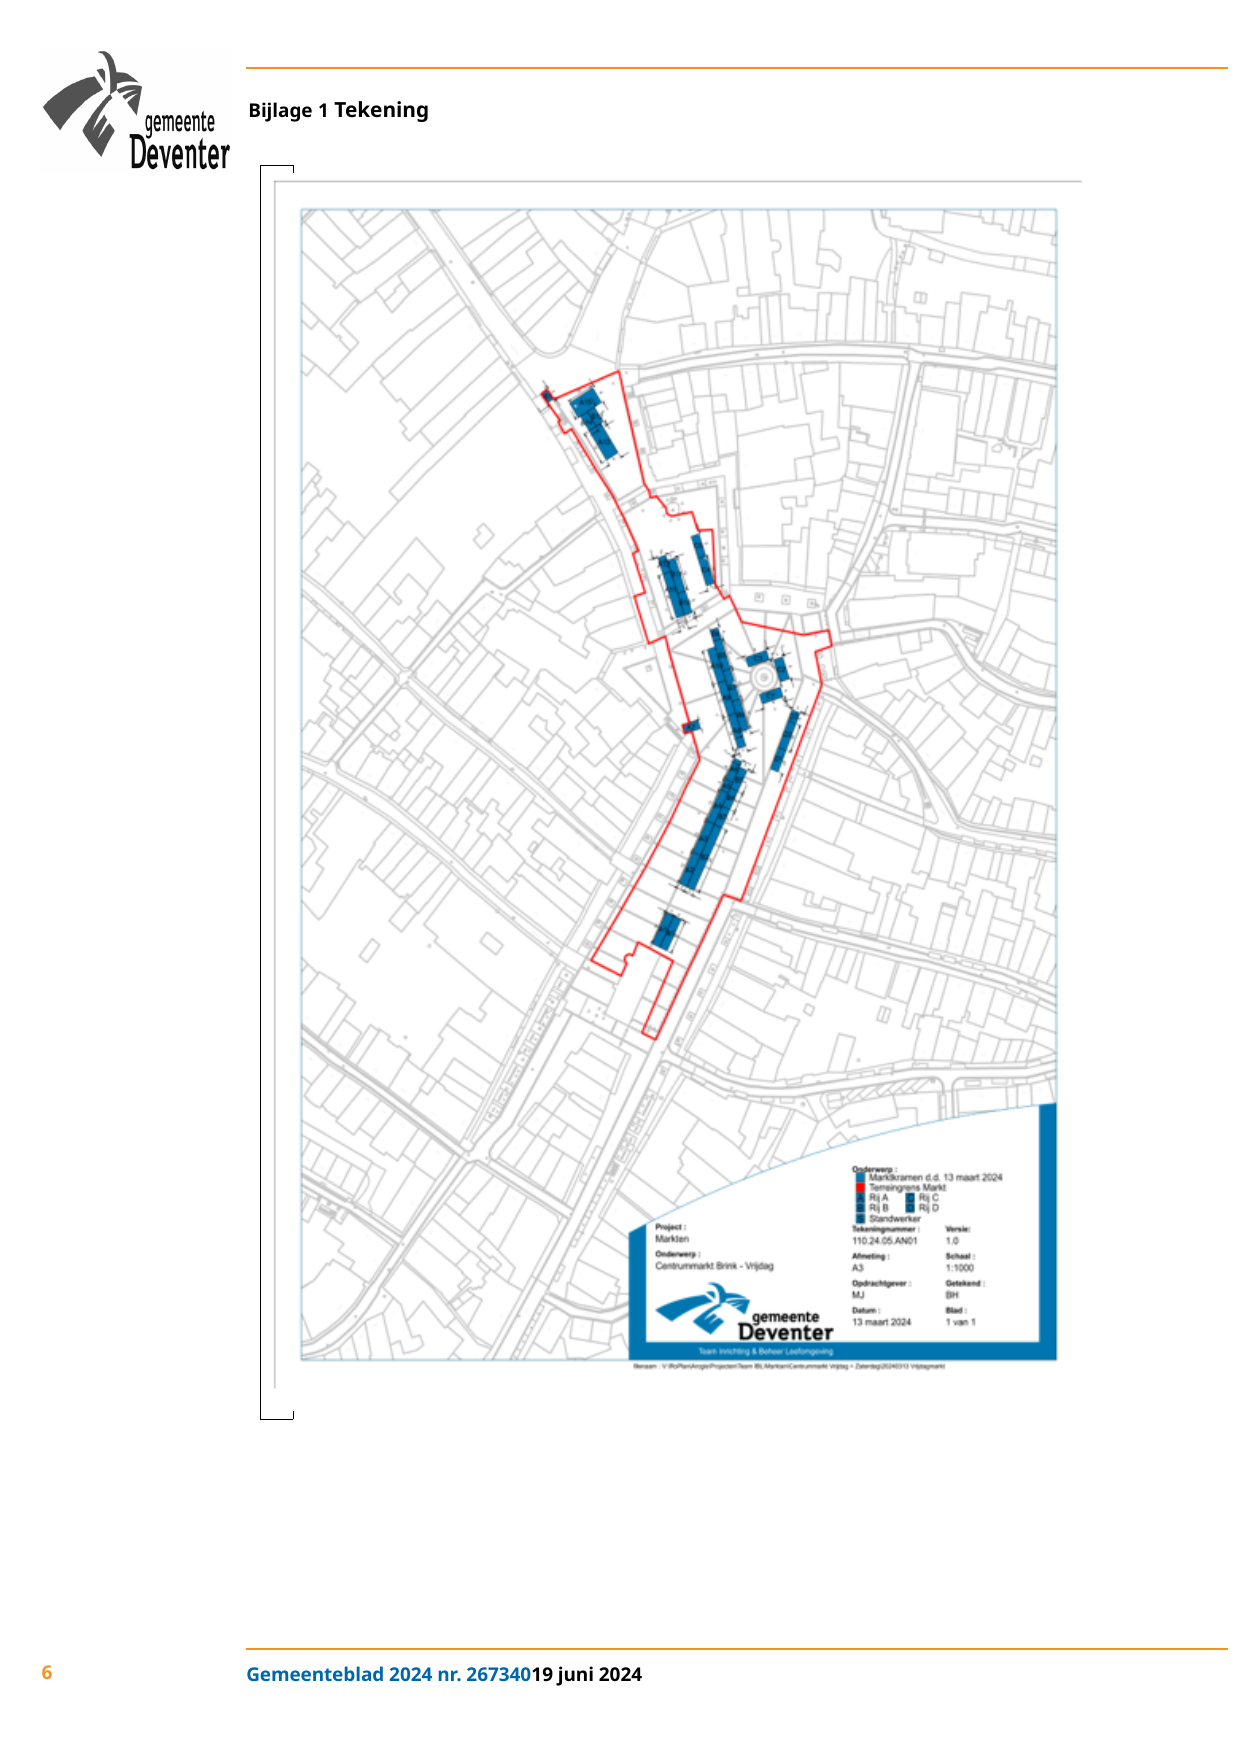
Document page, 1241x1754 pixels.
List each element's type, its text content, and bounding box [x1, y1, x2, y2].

text Bijlage 1 Tekening [248, 95, 1152, 123]
picture [41, 47, 231, 172]
picture [268, 173, 1090, 1411]
